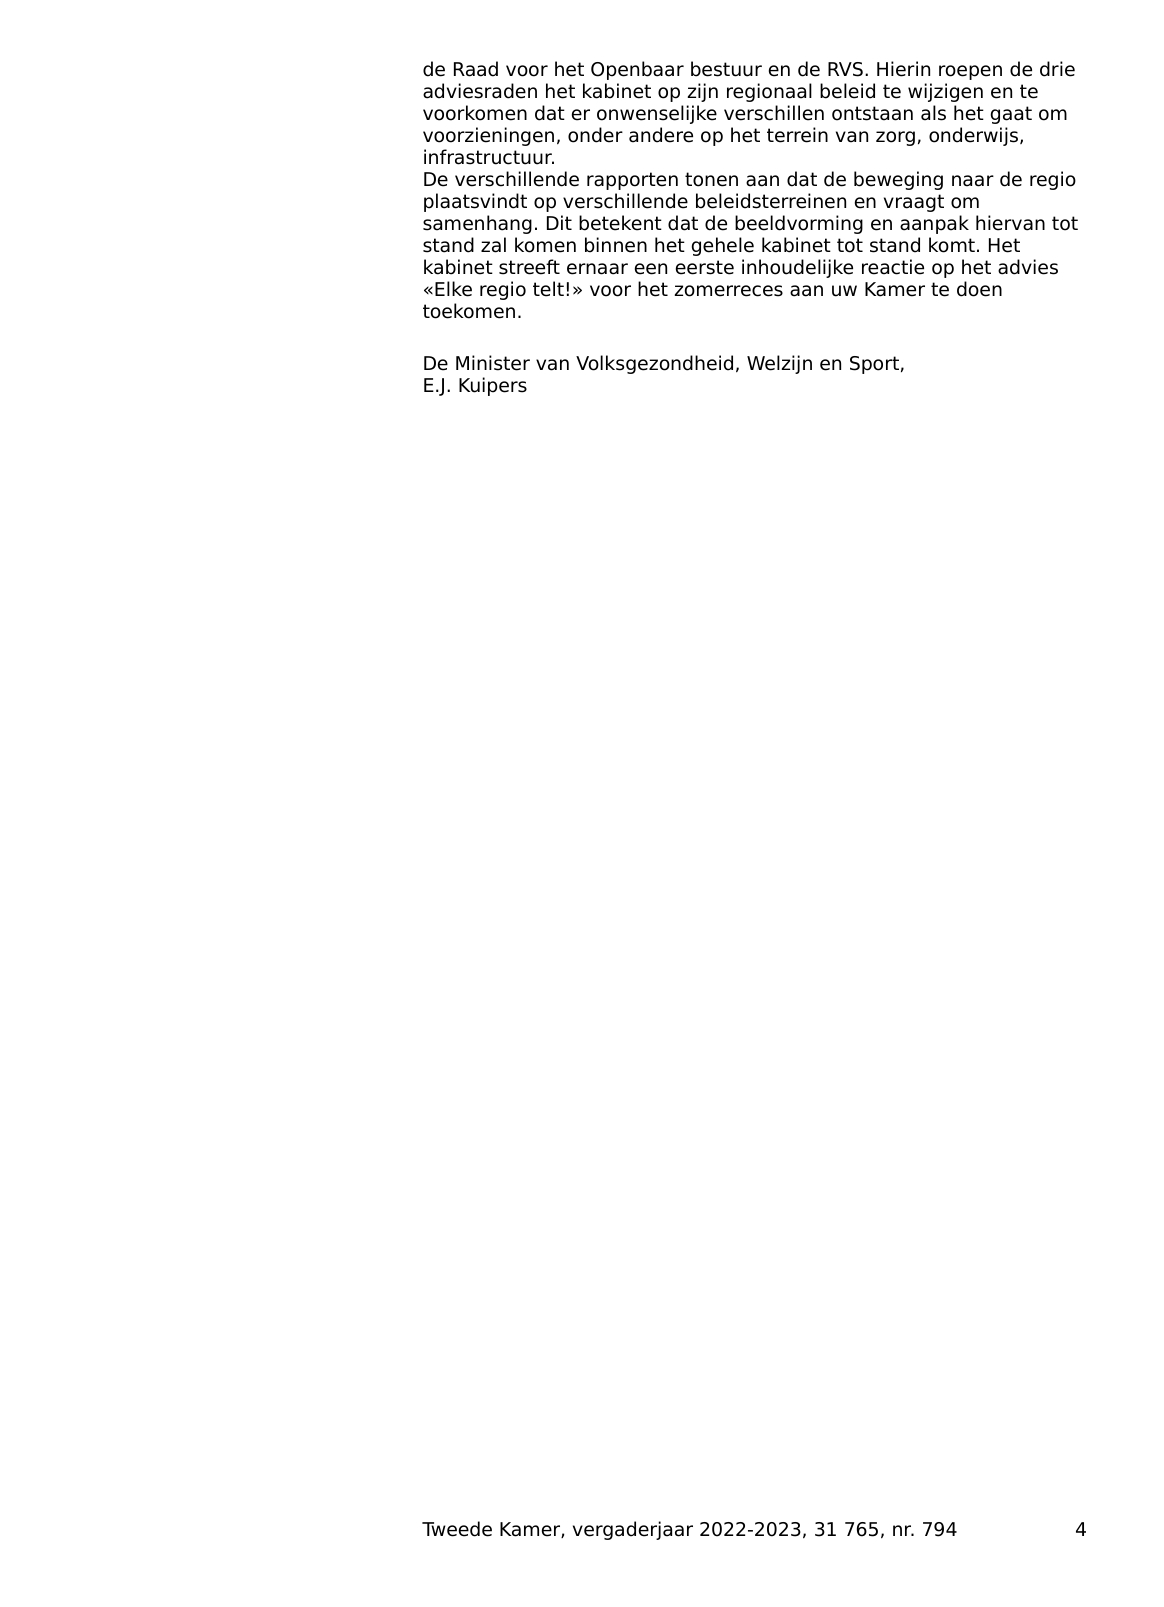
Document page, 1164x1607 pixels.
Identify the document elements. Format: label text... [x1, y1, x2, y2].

text De verschillende rapporten tonen aan dat de beweging naar de regio plaatsvindt op verschillende beleidsterreinen en vraagt om samenhang. Dit betekent dat de beeldvorming en aanpak hiervan tot stand zal komen binnen het gehele kabinet tot stand komt. Het kabinet streeft ernaar een eerste inhoudelijke reactie op het advies «Elke regio telt!» voor het zomerreces aan uw Kamer te doen toekomen. [422, 169, 1087, 323]
text de Raad voor het Openbaar bestuur en de RVS. Hierin roepen de drie adviesraden het kabinet op zijn regionaal beleid te wijzigen en te voorkomen dat er onwenselijke verschillen ontstaan als het gaat om voorzieningen, onder andere op het terrein van zorg, onderwijs, infrastructuur. [422, 59, 1087, 169]
text De Minister van Volksgezondheid, Welzijn en Sport, E.J. Kuipers [422, 353, 1087, 397]
